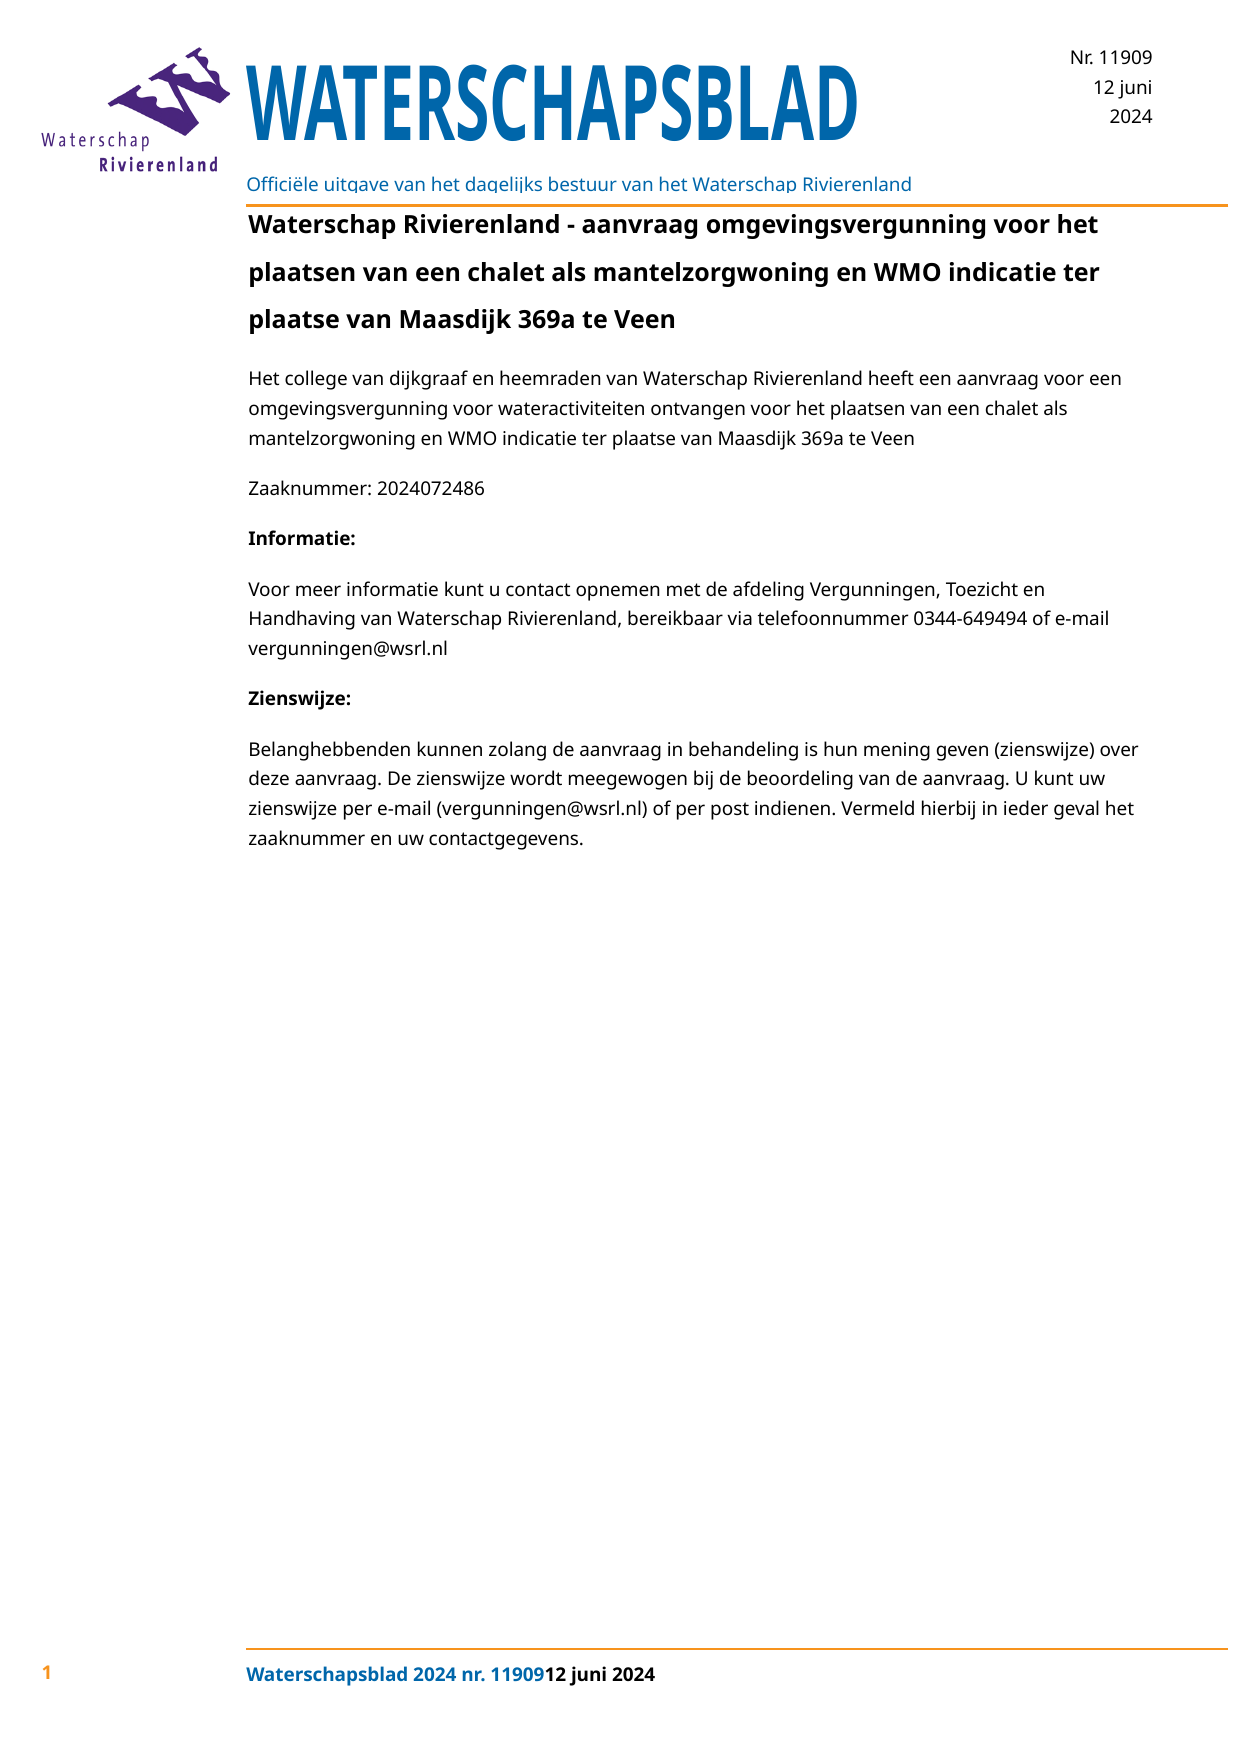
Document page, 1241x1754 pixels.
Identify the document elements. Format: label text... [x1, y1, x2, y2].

text Waterschap Rivierenland - aanvraag omgevingsvergunning voor het plaatsen van een chalet als mantelzorgwoning en WMO indicatie ter plaatse van Maasdijk 369a te Veen [248, 207, 1152, 336]
picture [41, 47, 231, 172]
text Voor meer informatie kunt u contact opnemen met de afdeling Vergunningen, Toezicht en Handhaving van Waterschap Rivierenland, bereikbaar via telefoonnummer 0344-649494 of e-mail vergunningen@wsrl.nl [248, 576, 1152, 661]
text Belanghebbenden kunnen zolang de aanvraag in behandeling is hun mening geven (zienswijze) over deze aanvraag. De zienswijze wordt meegewogen bij de beoordeling van de aanvraag. U kunt uw zienswijze per e-mail (vergunningen@wsrl.nl) of per post indienen. Vermeld hierbij in ieder geval het zaaknummer en uw contactgegevens. [248, 736, 1152, 850]
text Zaaknummer: 2024072486 [248, 475, 1152, 501]
text Informatie: [248, 526, 1152, 551]
text Het college van dijkgraaf en heemraden van Waterschap Rivierenland heeft een aanvraag voor een omgevingsvergunning voor wateractiviteiten ontvangen voor het plaatsen van een chalet als mantelzorgwoning en WMO indicatie ter plaatse van Maasdijk 369a te Veen [248, 366, 1152, 450]
text Zienswijze: [248, 686, 1152, 711]
